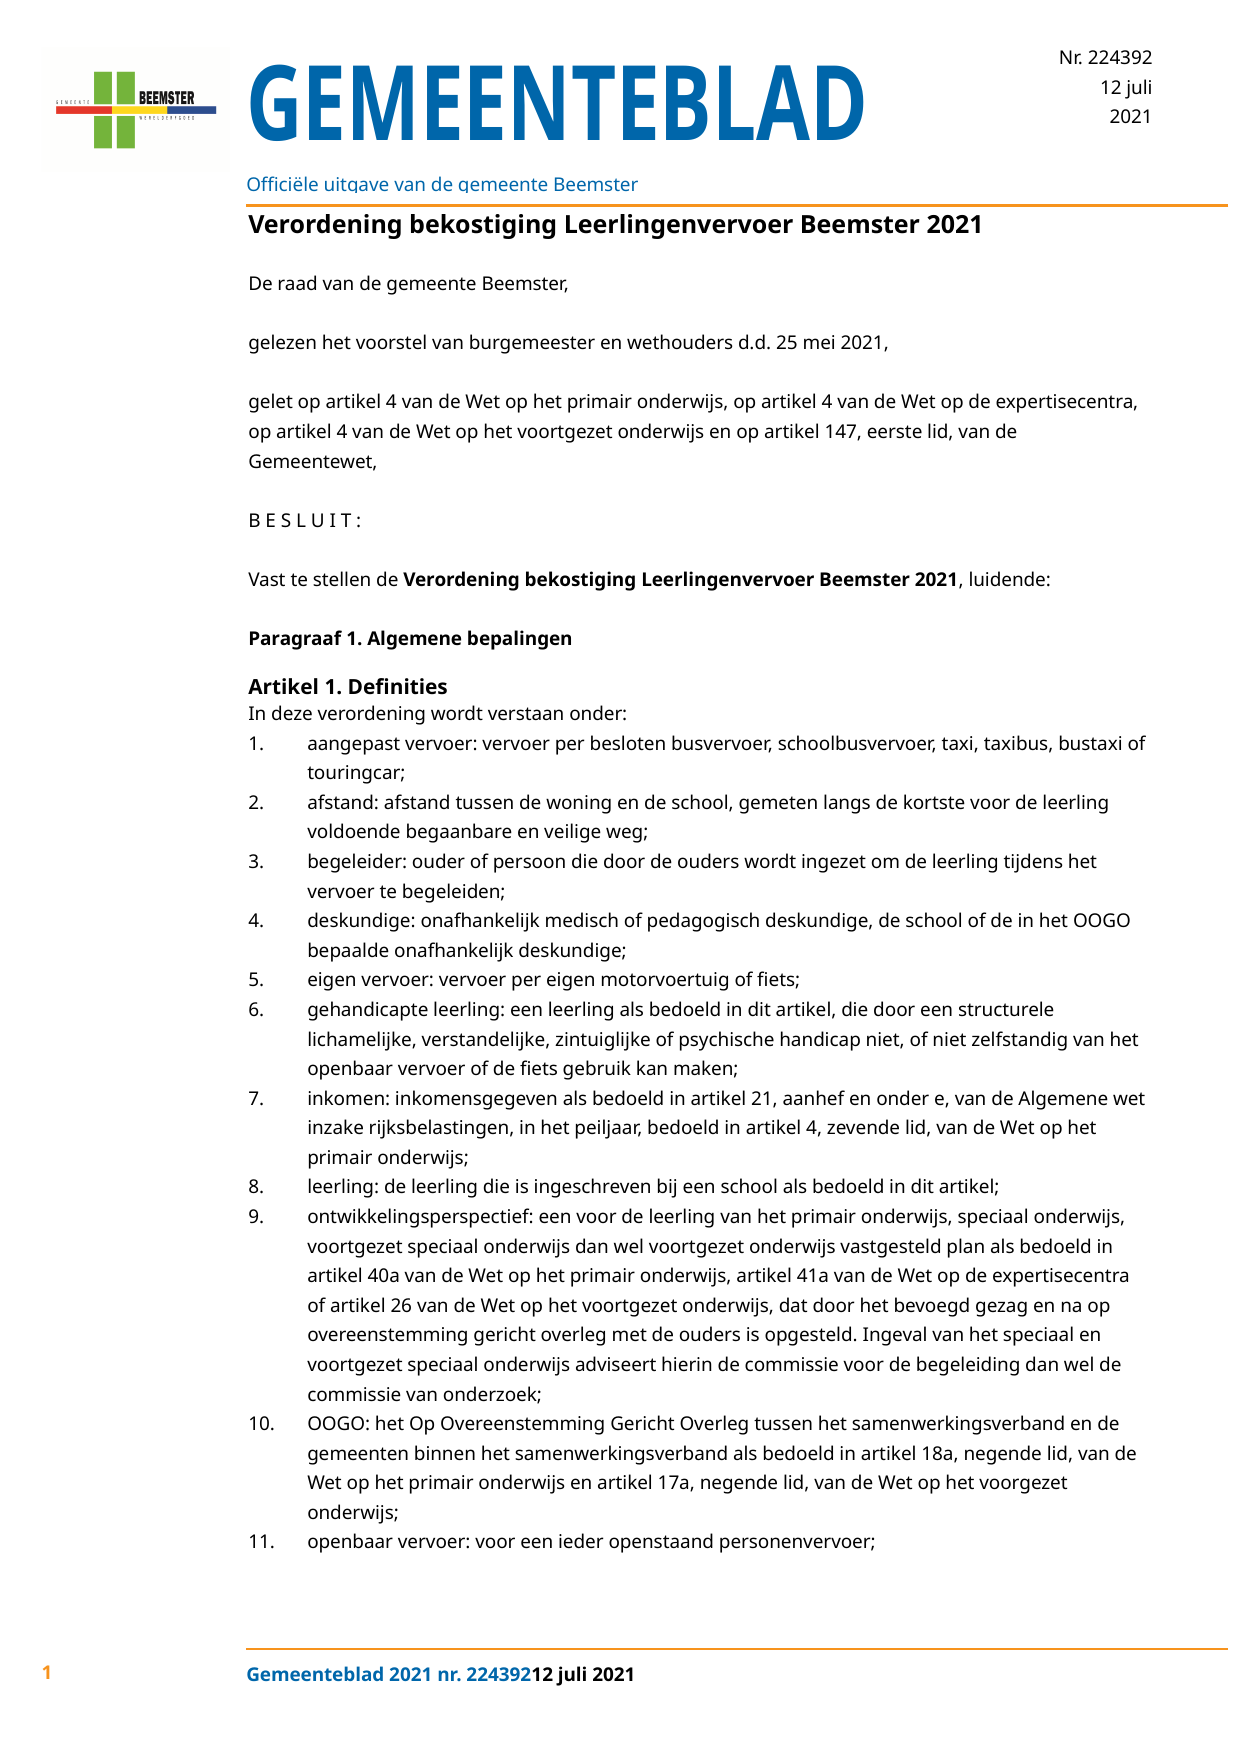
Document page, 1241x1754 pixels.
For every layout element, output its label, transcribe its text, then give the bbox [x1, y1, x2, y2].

list gehandicapte leerling: een leerling als bedoeld in dit artikel, die door een structurele lichamelijke, verstandelijke, zintuiglijke of psychische handicap niet, of niet zelfstandig van het openbaar vervoer of de fiets gebruik kan maken; [248, 996, 1152, 1081]
text De raad van de gemeente Beemster, [248, 270, 1152, 296]
text B E S L U I T : [248, 507, 1152, 533]
text gelezen het voorstel van burgemeester en wethouders d.d. 25 mei 2021, [248, 329, 1152, 355]
list OOGO: het Op Overeenstemming Gericht Overleg tussen het samenwerkingsverband en de gemeenten binnen het samenwerkingsverband als bedoeld in artikel 18a, negende lid, van de Wet op het primair onderwijs en artikel 17a, negende lid, van de Wet op het voorgezet onderwijs; [248, 1410, 1152, 1525]
list openbaar vervoer: voor een ieder openstaand personenvervoer; [248, 1529, 1152, 1554]
text gelet op artikel 4 van de Wet op het primair onderwijs, op artikel 4 van de Wet op de expertisecentra, op artikel 4 van de Wet op het voortgezet onderwijs en op artikel 147, eerste lid, van de Gemeentewet, [248, 389, 1152, 473]
list aangepast vervoer: vervoer per besloten busvervoer, schoolbusvervoer, taxi, taxibus, bustaxi of touringcar; [248, 730, 1152, 785]
text Vast te stellen de Verordening bekostiging Leerlingenvervoer Beemster 2021, luidende: [248, 566, 1152, 592]
list inkomen: inkomensgegeven als bedoeld in artikel 21, aanhef en onder e, van de Algemene wet inzake rijksbelastingen, in het peiljaar, bedoeld in artikel 4, zevende lid, van de Wet op het primair onderwijs; [248, 1085, 1152, 1170]
picture [41, 47, 231, 172]
list eigen vervoer: vervoer per eigen motorvoertuig of fiets; [248, 967, 1152, 992]
list leerling: de leerling die is ingeschreven bij een school als bedoeld in dit artikel; [248, 1174, 1152, 1199]
text Artikel 1. Definities [248, 672, 1152, 700]
list deskundige: onafhankelijk medisch of pedagogisch deskundige, de school of de in het OOGO bepaalde onafhankelijk deskundige; [248, 907, 1152, 963]
list ontwikkelingsperspectief: een voor de leerling van het primair onderwijs, speciaal onderwijs, voortgezet speciaal onderwijs dan wel voortgezet onderwijs vastgesteld plan als bedoeld in artikel 40a van de Wet op het primair onderwijs, artikel 41a van de Wet op de expertisecentra of artikel 26 van de Wet op het voortgezet onderwijs, dat door het bevoegd gezag en na op overeenstemming gericht overleg met de ouders is opgesteld. Ingeval van het speciaal en voortgezet speciaal onderwijs adviseert hierin de commissie voor de begeleiding dan wel de commissie van onderzoek; [248, 1203, 1152, 1406]
text Verordening bekostiging Leerlingenvervoer Beemster 2021 [248, 207, 1152, 241]
list begeleider: ouder of persoon die door de ouders wordt ingezet om de leerling tijdens het vervoer te begeleiden; [248, 848, 1152, 903]
text In deze verordening wordt verstaan onder: [248, 700, 1152, 726]
list afstand: afstand tussen de woning en de school, gemeten langs de kortste voor de leerling voldoende begaanbare en veilige weg; [248, 789, 1152, 844]
text Paragraaf 1. Algemene bepalingen [248, 625, 1152, 651]
